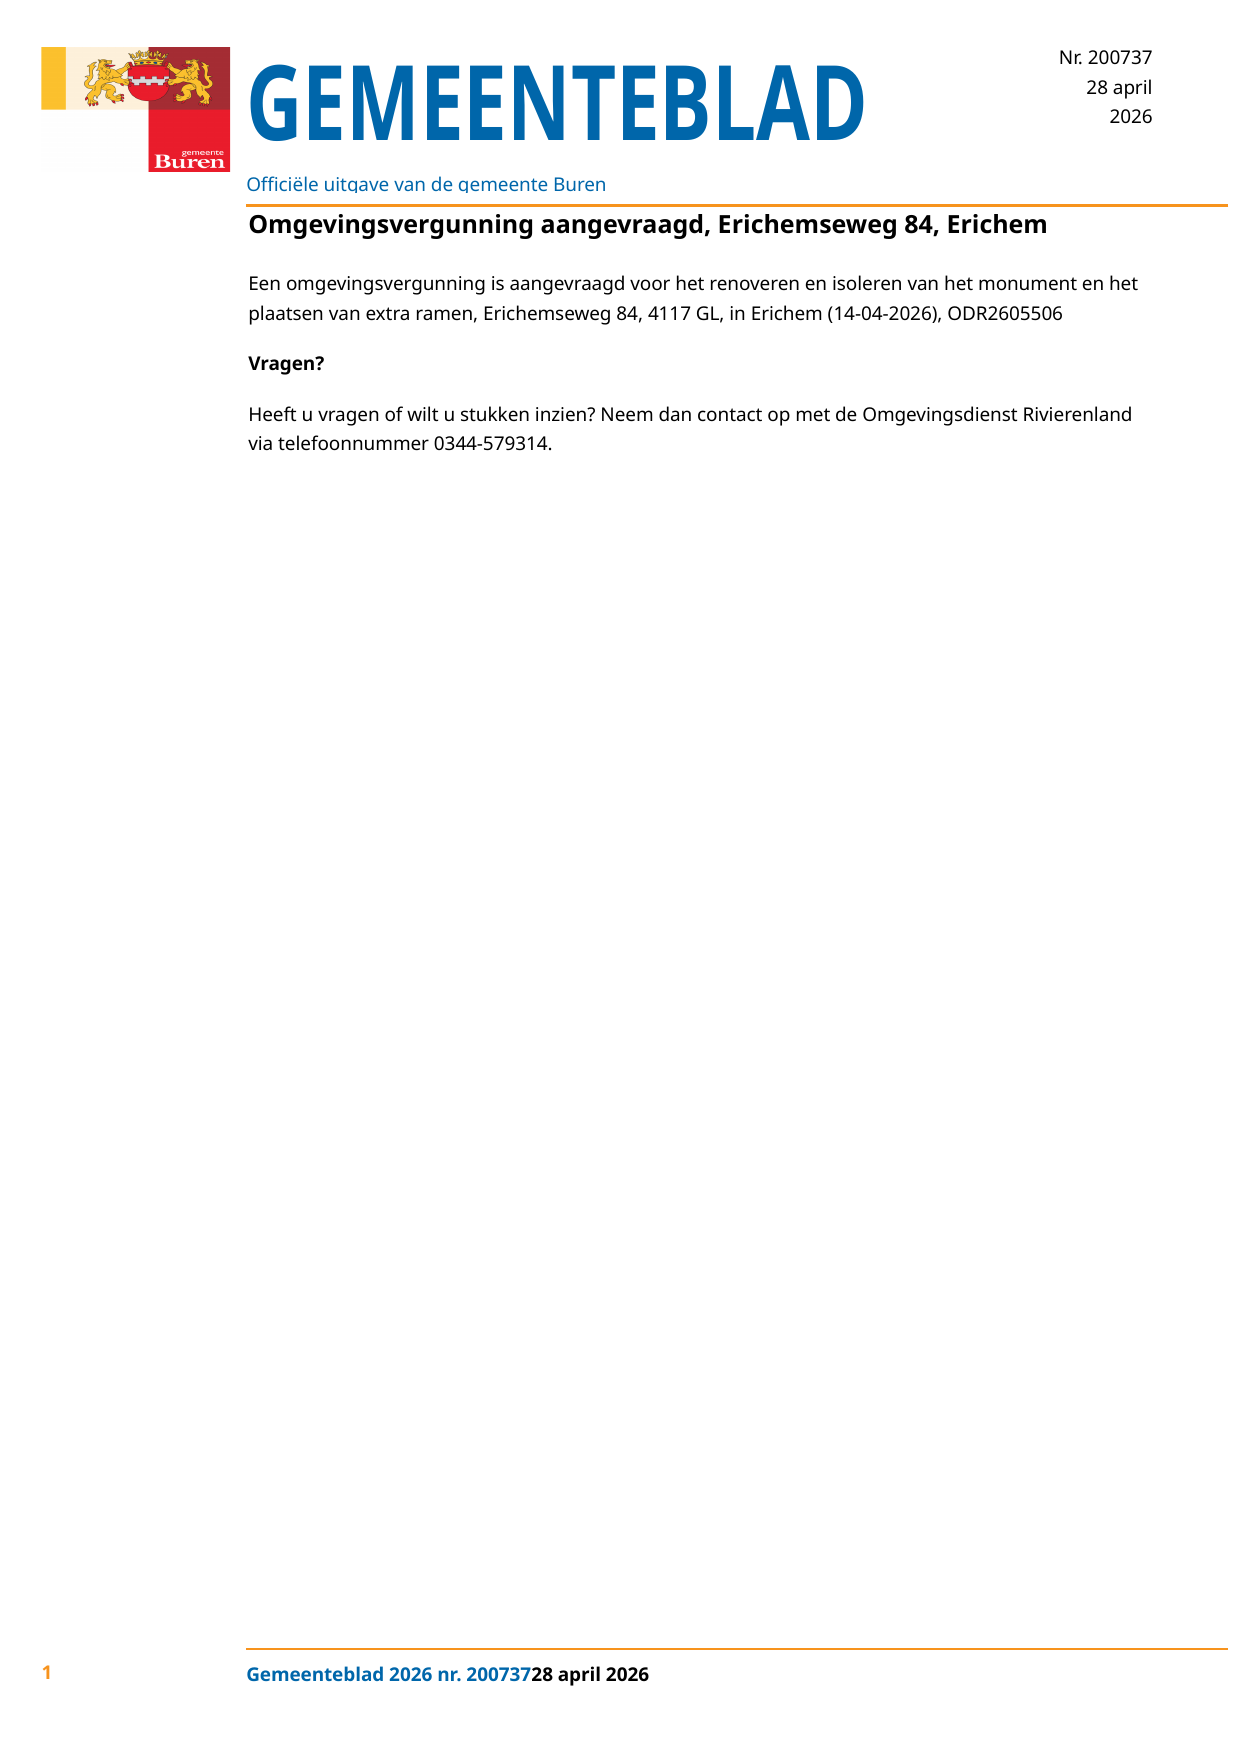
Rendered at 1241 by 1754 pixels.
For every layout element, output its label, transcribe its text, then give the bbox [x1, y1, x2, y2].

text Omgevingsvergunning aangevraagd, Erichemseweg 84, Erichem [248, 207, 1152, 241]
picture [41, 47, 231, 172]
text Een omgevingsvergunning is aangevraagd voor het renoveren en isoleren van het monument en het plaatsen van extra ramen, Erichemseweg 84, 4117 GL, in Erichem (14-04-2026), ODR2605506 [248, 270, 1152, 326]
text Vragen? [248, 350, 1152, 376]
text Heeft u vragen of wilt u stukken inzien? Neem dan contact op met de Omgevingsdienst Rivierenland via telefoonnummer 0344-579314. [248, 401, 1152, 456]
